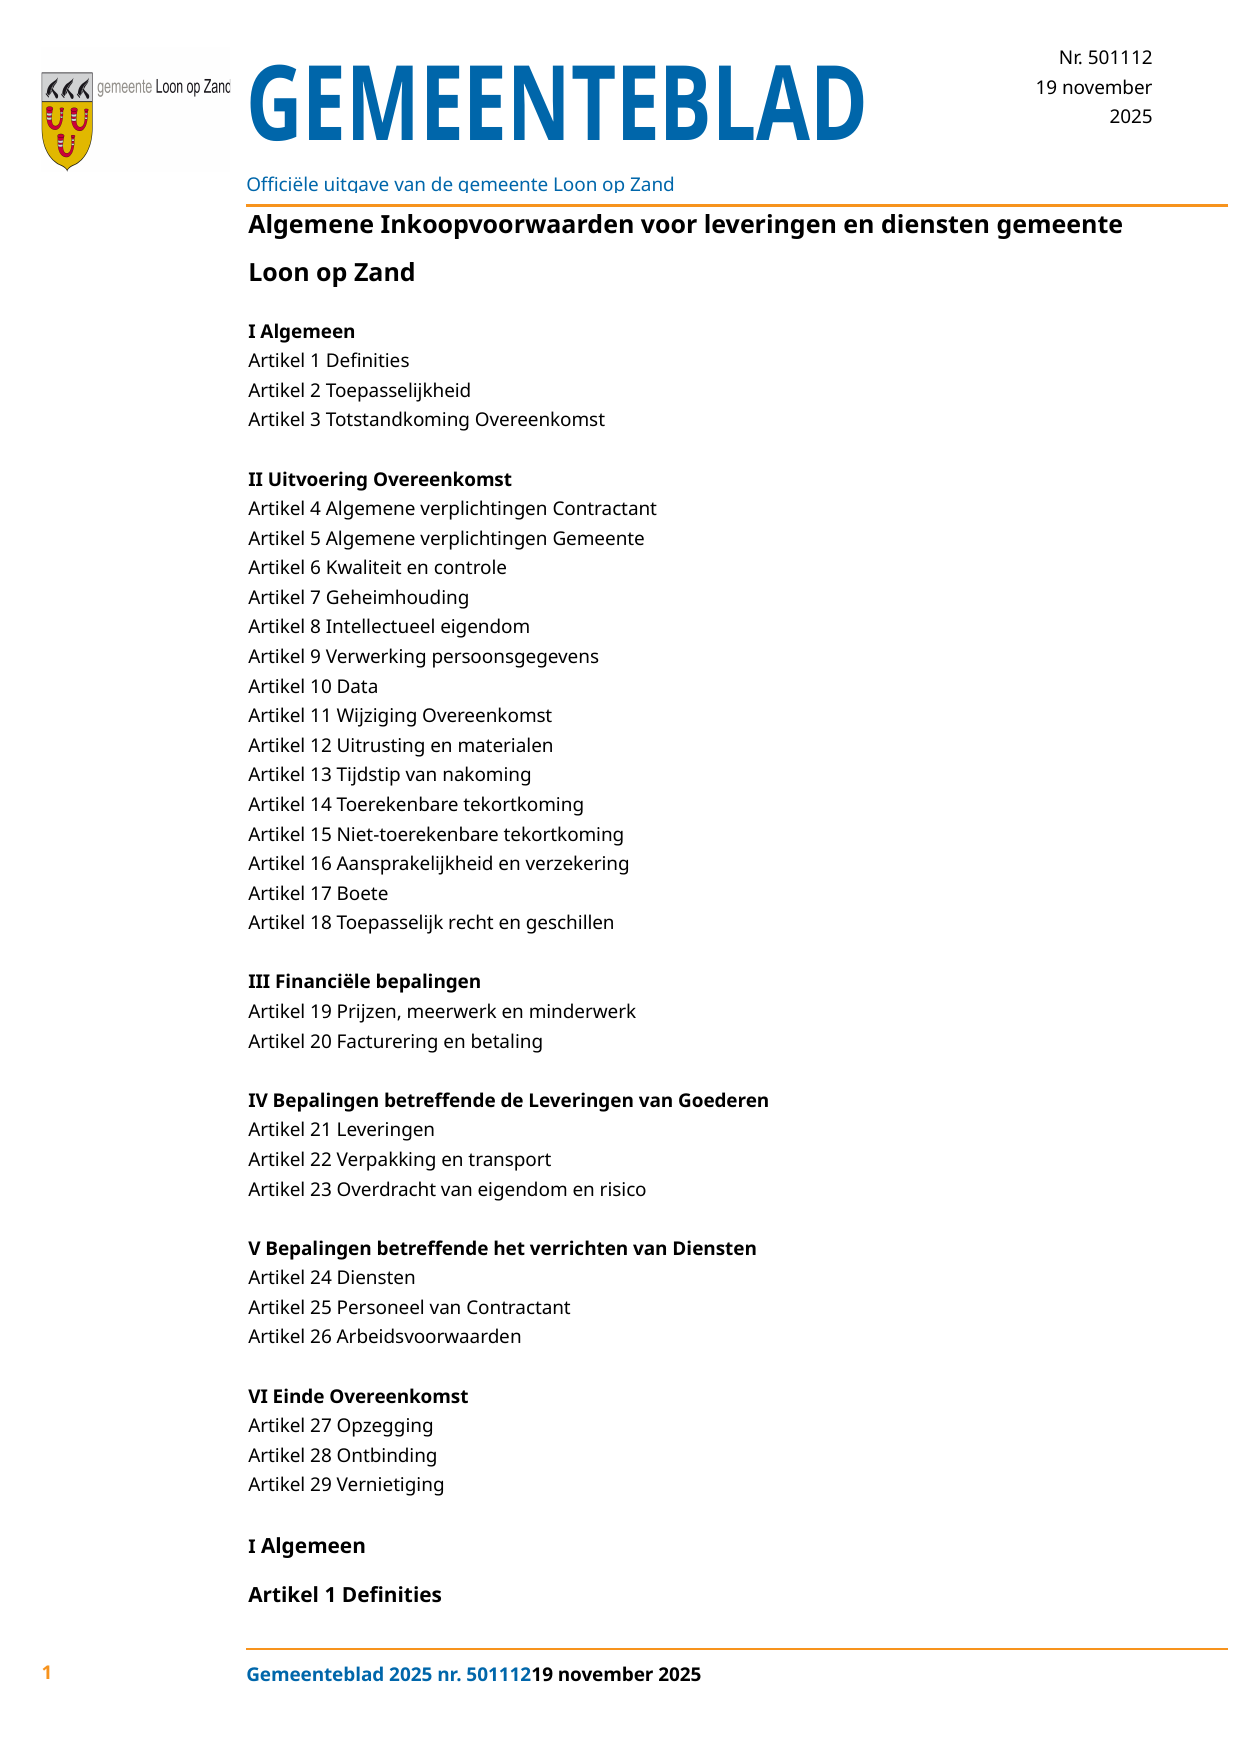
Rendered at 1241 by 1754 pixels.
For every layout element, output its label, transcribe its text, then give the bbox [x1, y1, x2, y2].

text III Financiële bepalingen [248, 969, 1152, 994]
text Algemene Inkoopvoorwaarden voor leveringen en diensten gemeente Loon op Zand [248, 207, 1152, 288]
text Artikel 14 Toerekenbare tekortkoming [248, 791, 1152, 817]
text Artikel 20 Facturering en betaling [248, 1028, 1152, 1054]
text VI Einde Overeenkomst [248, 1383, 1152, 1409]
text Artikel 23 Overdracht van eigendom en risico [248, 1176, 1152, 1202]
text Artikel 29 Vernietiging [248, 1472, 1152, 1497]
text Artikel 5 Algemene verplichtingen Gemeente [248, 525, 1152, 551]
text Artikel 19 Prijzen, meerwerk en minderwerk [248, 998, 1152, 1024]
text Artikel 2 Toepasselijkheid [248, 377, 1152, 403]
text I Algemeen [248, 318, 1152, 344]
text Artikel 6 Kwaliteit en controle [248, 554, 1152, 580]
text V Bepalingen betreffende het verrichten van Diensten [248, 1235, 1152, 1261]
text Artikel 21 Leveringen [248, 1117, 1152, 1142]
text Artikel 1 Definities [248, 1580, 1152, 1608]
text IV Bepalingen betreffende de Leveringen van Goederen [248, 1087, 1152, 1113]
text Artikel 17 Boete [248, 880, 1152, 906]
text II Uitvoering Overeenkomst [248, 466, 1152, 492]
text Artikel 15 Niet-toerekenbare tekortkoming [248, 821, 1152, 847]
text I Algemeen [248, 1531, 1152, 1559]
text Artikel 13 Tijdstip van nakoming [248, 762, 1152, 787]
text Artikel 26 Arbeidsvoorwaarden [248, 1324, 1152, 1349]
text Artikel 10 Data [248, 673, 1152, 699]
text Artikel 24 Diensten [248, 1264, 1152, 1290]
text Artikel 1 Definities [248, 347, 1152, 373]
text Artikel 7 Geheimhouding [248, 584, 1152, 610]
text Artikel 3 Totstandkoming Overeenkomst [248, 407, 1152, 432]
text Artikel 25 Personeel van Contractant [248, 1294, 1152, 1320]
text Artikel 28 Ontbinding [248, 1442, 1152, 1468]
text Artikel 4 Algemene verplichtingen Contractant [248, 495, 1152, 521]
text Artikel 12 Uitrusting en materialen [248, 732, 1152, 758]
text Artikel 22 Verpakking en transport [248, 1146, 1152, 1172]
text Artikel 27 Opzegging [248, 1412, 1152, 1438]
text Artikel 18 Toepasselijk recht en geschillen [248, 909, 1152, 935]
text Artikel 8 Intellectueel eigendom [248, 614, 1152, 639]
text Artikel 9 Verwerking persoonsgegevens [248, 643, 1152, 669]
text Artikel 16 Aansprakelijkheid en verzekering [248, 850, 1152, 876]
text Artikel 11 Wijziging Overeenkomst [248, 702, 1152, 728]
picture [41, 47, 231, 172]
